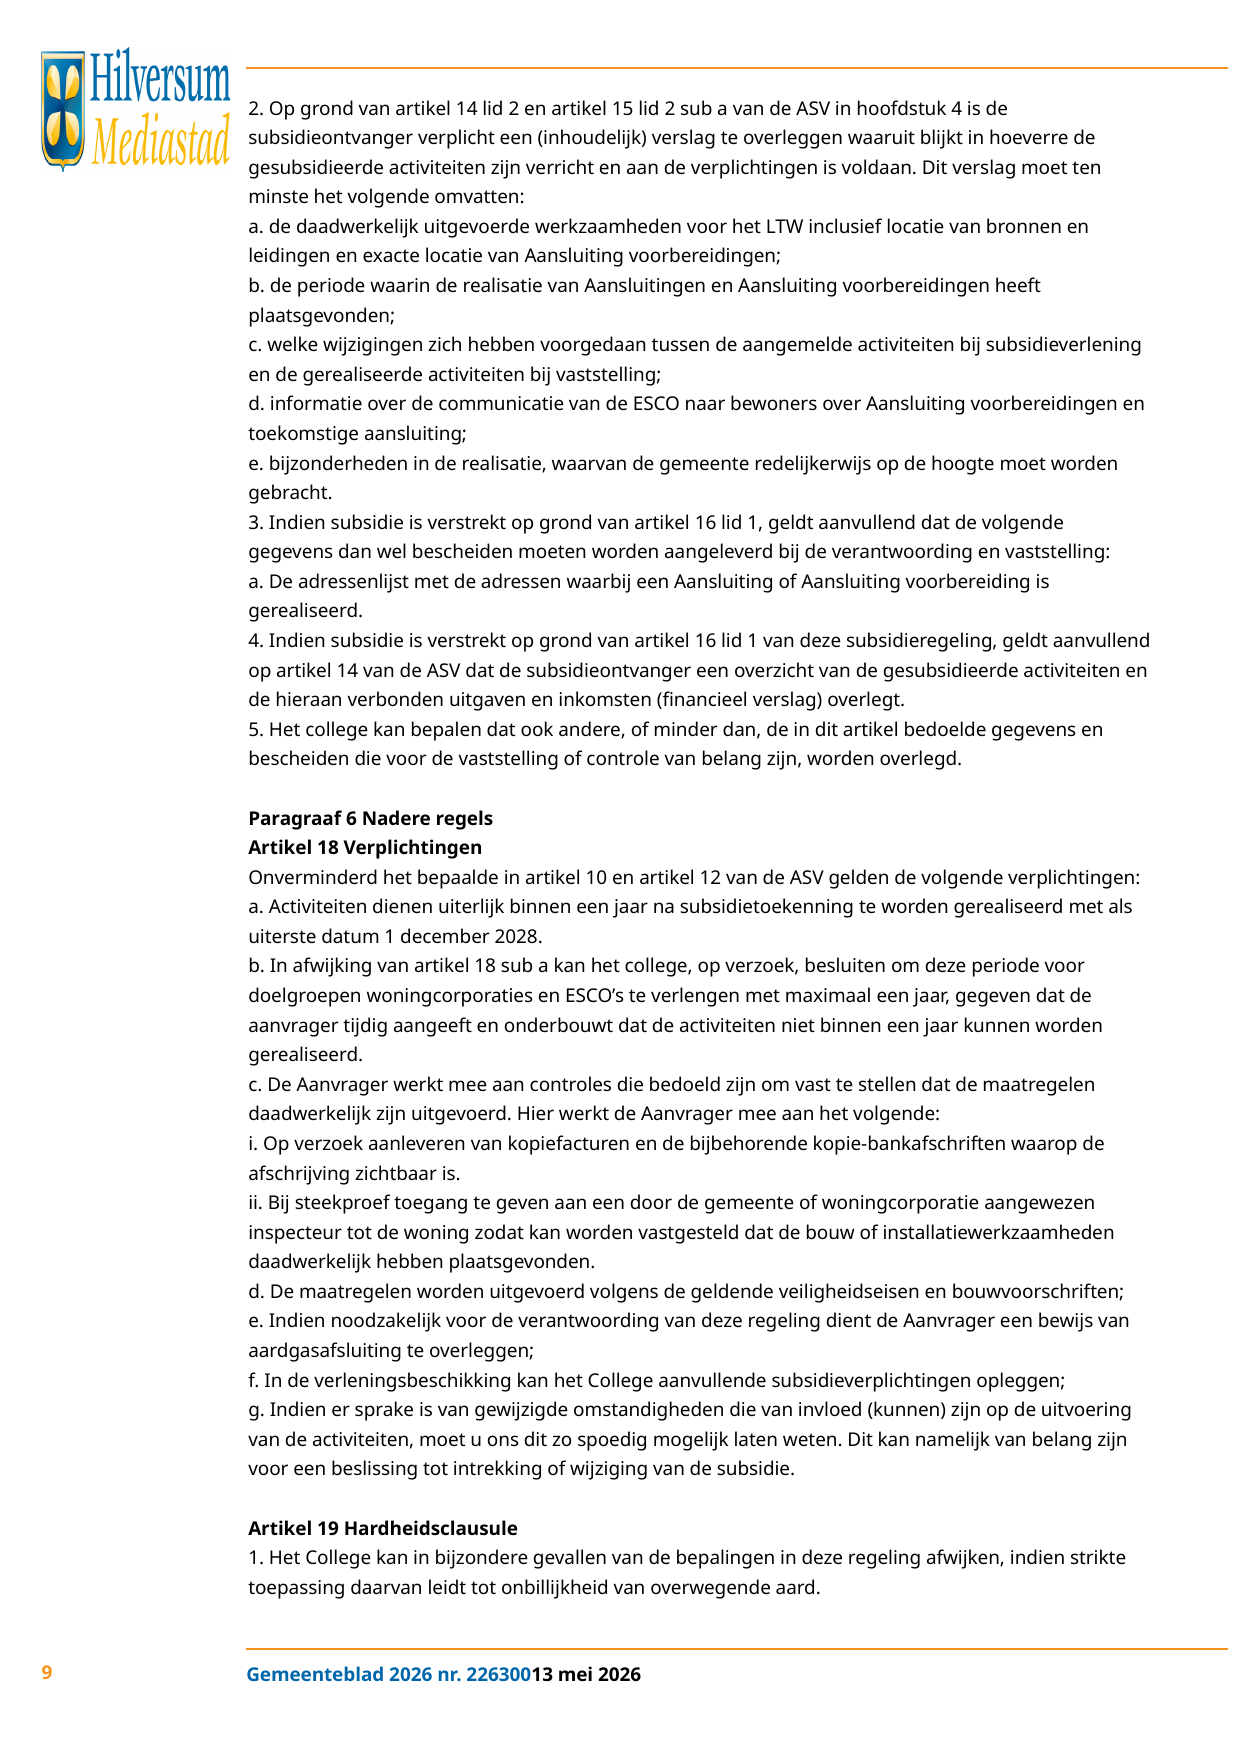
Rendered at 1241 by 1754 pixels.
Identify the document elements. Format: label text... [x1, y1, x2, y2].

text Paragraaf 6 Nadere regels [248, 805, 1152, 831]
text d. informatie over de communicatie van de ESCO naar bewoners over Aansluiting voorbereidingen en toekomstige aansluiting; [248, 391, 1152, 446]
text g. Indien er sprake is van gewijzigde omstandigheden die van invloed (kunnen) zijn op de uitvoering van de activiteiten, moet u ons dit zo spoedig mogelijk laten weten. Dit kan namelijk van belang zijn voor een beslissing tot intrekking of wijziging van de subsidie. [248, 1396, 1152, 1481]
text b. In afwijking van artikel 18 sub a kan het college, op verzoek, besluiten om deze periode voor doelgroepen woningcorporaties en ESCO’s te verlengen met maximaal een jaar, gegeven dat de aanvrager tijdig aangeeft en onderbouwt dat de activiteiten niet binnen een jaar kunnen worden gerealiseerd. [248, 953, 1152, 1067]
text Artikel 19 Hardheidsclausule [248, 1515, 1152, 1541]
text b. de periode waarin de realisatie van Aansluitingen en Aansluiting voorbereidingen heeft plaatsgevonden; [248, 272, 1152, 328]
text 5. Het college kan bepalen dat ook andere, of minder dan, de in dit artikel bedoelde gegevens en bescheiden die voor de vaststelling of controle van belang zijn, worden overlegd. [248, 716, 1152, 771]
text 2. Op grond van artikel 14 lid 2 en artikel 15 lid 2 sub a van de ASV in hoofdstuk 4 is de subsidieontvanger verplicht een (inhoudelijk) verslag te overleggen waaruit blijkt in hoeverre de gesubsidieerde activiteiten zijn verricht en aan de verplichtingen is voldaan. Dit verslag moet ten minste het volgende omvatten: [248, 95, 1152, 209]
text 1. Het College kan in bijzondere gevallen van de bepalingen in deze regeling afwijken, indien strikte toepassing daarvan leidt tot onbillijkheid van overwegende aard. [248, 1544, 1152, 1600]
text e. bijzonderheden in de realisatie, waarvan de gemeente redelijkerwijs op de hoogte moet worden gebracht. [248, 450, 1152, 505]
text a. de daadwerkelijk uitgevoerde werkzaamheden voor het LTW inclusief locatie van bronnen en leidingen en exacte locatie van Aansluiting voorbereidingen; [248, 213, 1152, 268]
text f. In de verleningsbeschikking kan het College aanvullende subsidieverplichtingen opleggen; [248, 1367, 1152, 1393]
text c. welke wijzigingen zich hebben voorgedaan tussen de aangemelde activiteiten bij subsidieverlening en de gerealiseerde activiteiten bij vaststelling; [248, 331, 1152, 387]
text e. Indien noodzakelijk voor de verantwoording van deze regeling dient de Aanvrager een bewijs van aardgasafsluiting te overleggen; [248, 1308, 1152, 1363]
text d. De maatregelen worden uitgevoerd volgens de geldende veiligheidseisen en bouwvoorschriften; [248, 1278, 1152, 1304]
picture [41, 47, 231, 172]
text a. De adressenlijst met de adressen waarbij een Aansluiting of Aansluiting voorbereiding is gerealiseerd. [248, 568, 1152, 623]
text Onverminderd het bepaalde in artikel 10 en artikel 12 van de ASV gelden de volgende verplichtingen: [248, 864, 1152, 890]
text i. Op verzoek aanleveren van kopiefacturen en de bijbehorende kopie-bankafschriften waarop de afschrijving zichtbaar is. [248, 1130, 1152, 1186]
text 3. Indien subsidie is verstrekt op grond van artikel 16 lid 1, geldt aanvullend dat de volgende gegevens dan wel bescheiden moeten worden aangeleverd bij de verantwoording en vaststelling: [248, 509, 1152, 564]
text Artikel 18 Verplichtingen [248, 834, 1152, 860]
text ii. Bij steekproef toegang te geven aan een door de gemeente of woningcorporatie aangewezen inspecteur tot de woning zodat kan worden vastgesteld dat de bouw of installatiewerkzaamheden daadwerkelijk hebben plaatsgevonden. [248, 1189, 1152, 1274]
text c. De Aanvrager werkt mee aan controles die bedoeld zijn om vast te stellen dat de maatregelen daadwerkelijk zijn uitgevoerd. Hier werkt de Aanvrager mee aan het volgende: [248, 1071, 1152, 1126]
text a. Activiteiten dienen uiterlijk binnen een jaar na subsidietoekenning te worden gerealiseerd met als uiterste datum 1 december 2028. [248, 893, 1152, 949]
text 4. Indien subsidie is verstrekt op grond van artikel 16 lid 1 van deze subsidieregeling, geldt aanvullend op artikel 14 van de ASV dat de subsidieontvanger een overzicht van de gesubsidieerde activiteiten en de hieraan verbonden uitgaven en inkomsten (financieel verslag) overlegt. [248, 627, 1152, 712]
